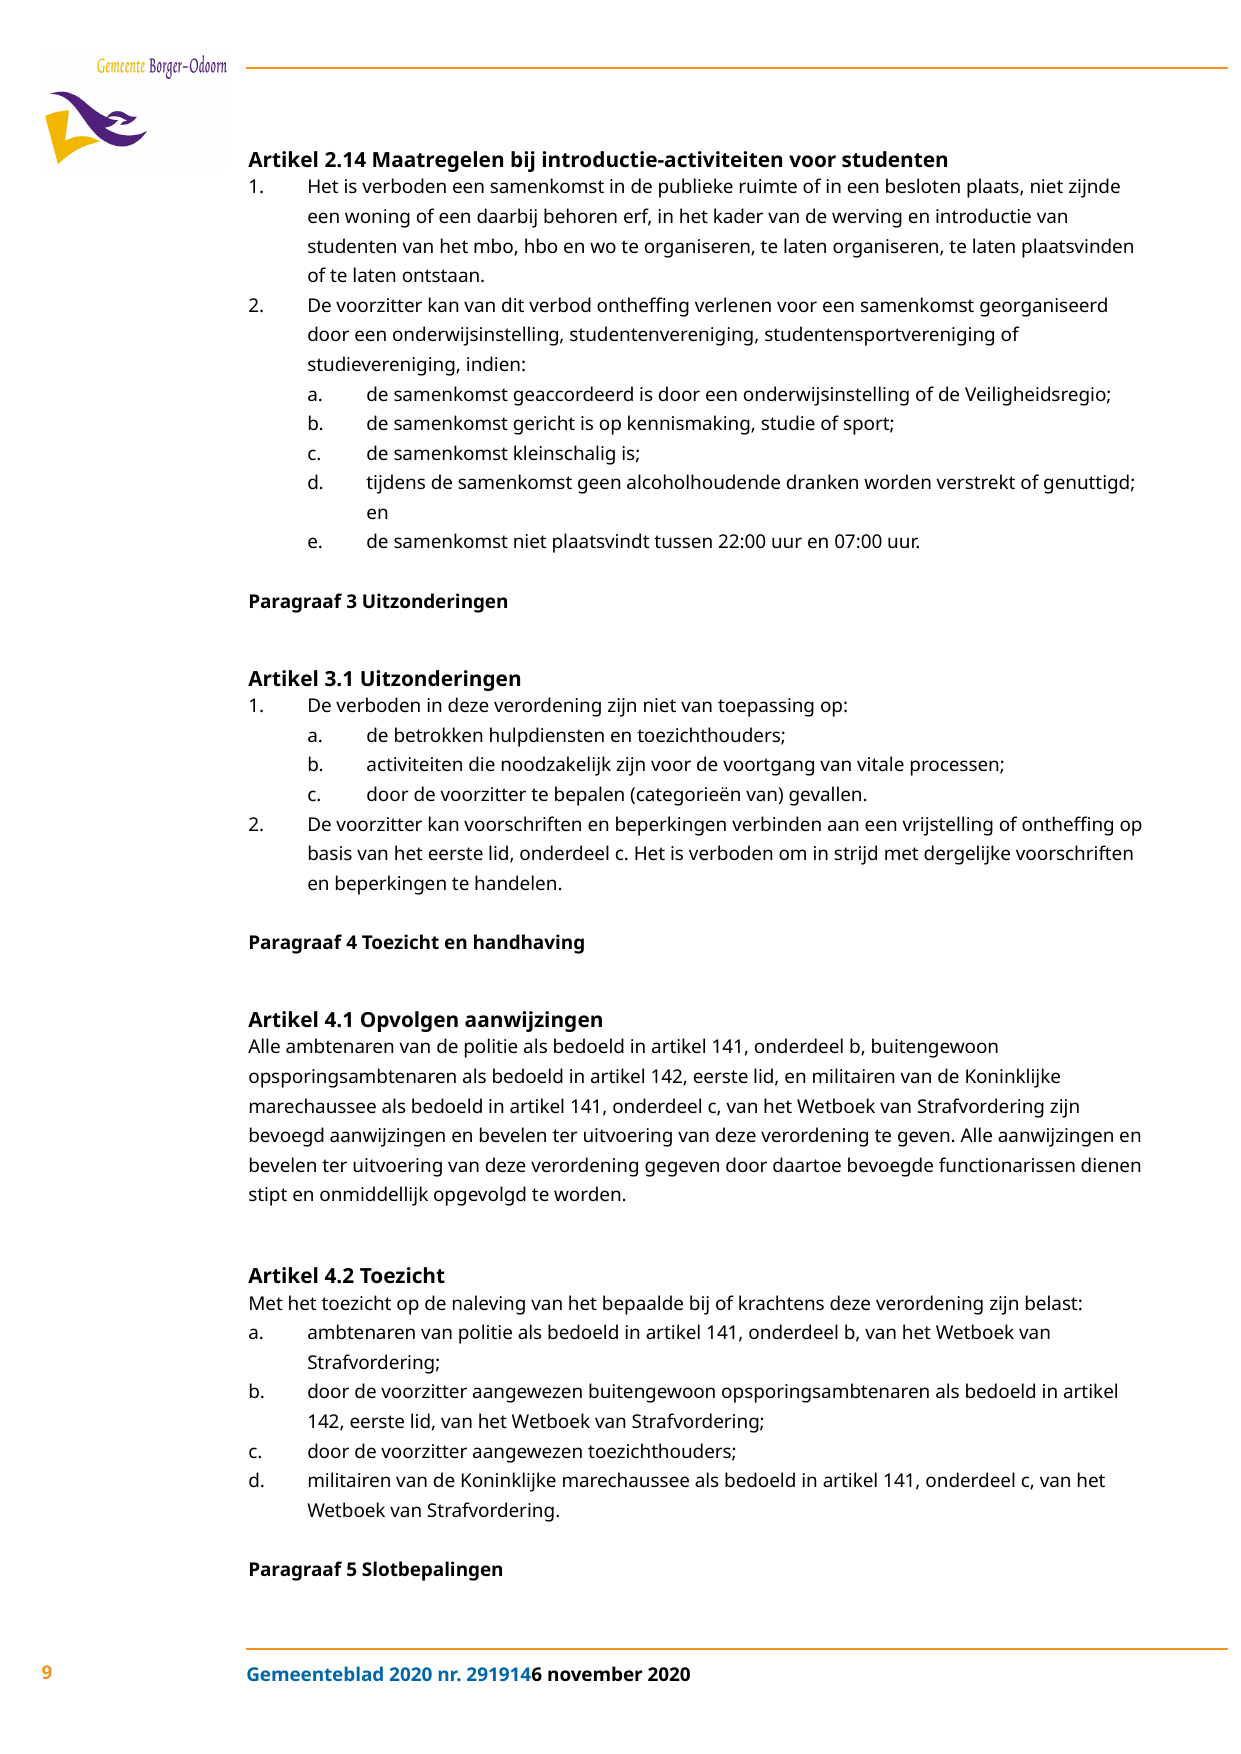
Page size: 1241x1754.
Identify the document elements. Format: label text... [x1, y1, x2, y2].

text Artikel 4.1 Opvolgen aanwijzingen [248, 1005, 1152, 1034]
list activiteiten die noodzakelijk zijn voor de voortgang van vitale processen; [307, 752, 1152, 777]
list de samenkomst gericht is op kennismaking, studie of sport; [307, 410, 1152, 436]
text Paragraaf 4 Toezicht en handhaving [248, 929, 1152, 955]
list de samenkomst geaccordeerd is door een onderwijsinstelling of de Veiligheidsregio; [307, 381, 1152, 406]
picture [41, 47, 231, 172]
list de samenkomst niet plaatsvindt tussen 22:00 uur en 07:00 uur. [307, 529, 1152, 554]
list militairen van de Koninklijke marechaussee als bedoeld in artikel 141, onderdeel c, van het Wetboek van Strafvordering. [248, 1467, 1152, 1523]
list door de voorzitter aangewezen toezichthouders; [248, 1438, 1152, 1464]
text Artikel 2.14 Maatregelen bij introductie-activiteiten voor studenten [248, 145, 1152, 174]
list tijdens de samenkomst geen alcoholhoudende dranken worden verstrekt of genuttigd; en [307, 469, 1152, 525]
text Met het toezicht op de naleving van het bepaalde bij of krachtens deze verordening zijn belast: [248, 1290, 1152, 1316]
list de betrokken hulpdiensten en toezichthouders; [307, 722, 1152, 748]
list Het is verboden een samenkomst in de publieke ruimte of in een besloten plaats, niet zijnde een woning of een daarbij behoren erf, in het kader van de werving en introductie van studenten van het mbo, hbo en wo te organiseren, te laten organiseren, te laten plaatsvinden of te laten ontstaan. [248, 174, 1152, 288]
list ambtenaren van politie als bedoeld in artikel 141, onderdeel b, van het Wetboek van Strafvordering; [248, 1319, 1152, 1375]
text Artikel 3.1 Uitzonderingen [248, 664, 1152, 692]
list De voorzitter kan voorschriften en beperkingen verbinden aan een vrijstelling of ontheffing op basis van het eerste lid, onderdeel c. Het is verboden om in strijd met dergelijke voorschriften en beperkingen te handelen. [248, 811, 1152, 896]
text Artikel 4.2 Toezicht [248, 1262, 1152, 1290]
list De verboden in deze verordening zijn niet van toepassing op: [248, 692, 1152, 718]
list de samenkomst kleinschalig is; [307, 440, 1152, 466]
list door de voorzitter te bepalen (categorieën van) gevallen. [307, 781, 1152, 807]
list De voorzitter kan van dit verbod ontheffing verlenen voor een samenkomst georganiseerd door een onderwijsinstelling, studentenvereniging, studentensportvereniging of studievereniging, indien: [248, 292, 1152, 377]
text Paragraaf 3 Uitzonderingen [248, 588, 1152, 613]
text Paragraaf 5 Slotbepalingen [248, 1556, 1152, 1582]
text Alle ambtenaren van de politie als bedoeld in artikel 141, onderdeel b, buitengewoon opsporingsambtenaren als bedoeld in artikel 142, eerste lid, en militairen van de Koninklijke marechaussee als bedoeld in artikel 141, onderdeel c, van het Wetboek van Strafvordering zijn bevoegd aanwijzingen en bevelen ter uitvoering van deze verordening te geven. Alle aanwijzingen en bevelen ter uitvoering van deze verordening gegeven door daartoe bevoegde functionarissen dienen stipt en onmiddellijk opgevolgd te worden. [248, 1034, 1152, 1207]
list door de voorzitter aangewezen buitengewoon opsporingsambtenaren als bedoeld in artikel 142, eerste lid, van het Wetboek van Strafvordering; [248, 1379, 1152, 1434]
